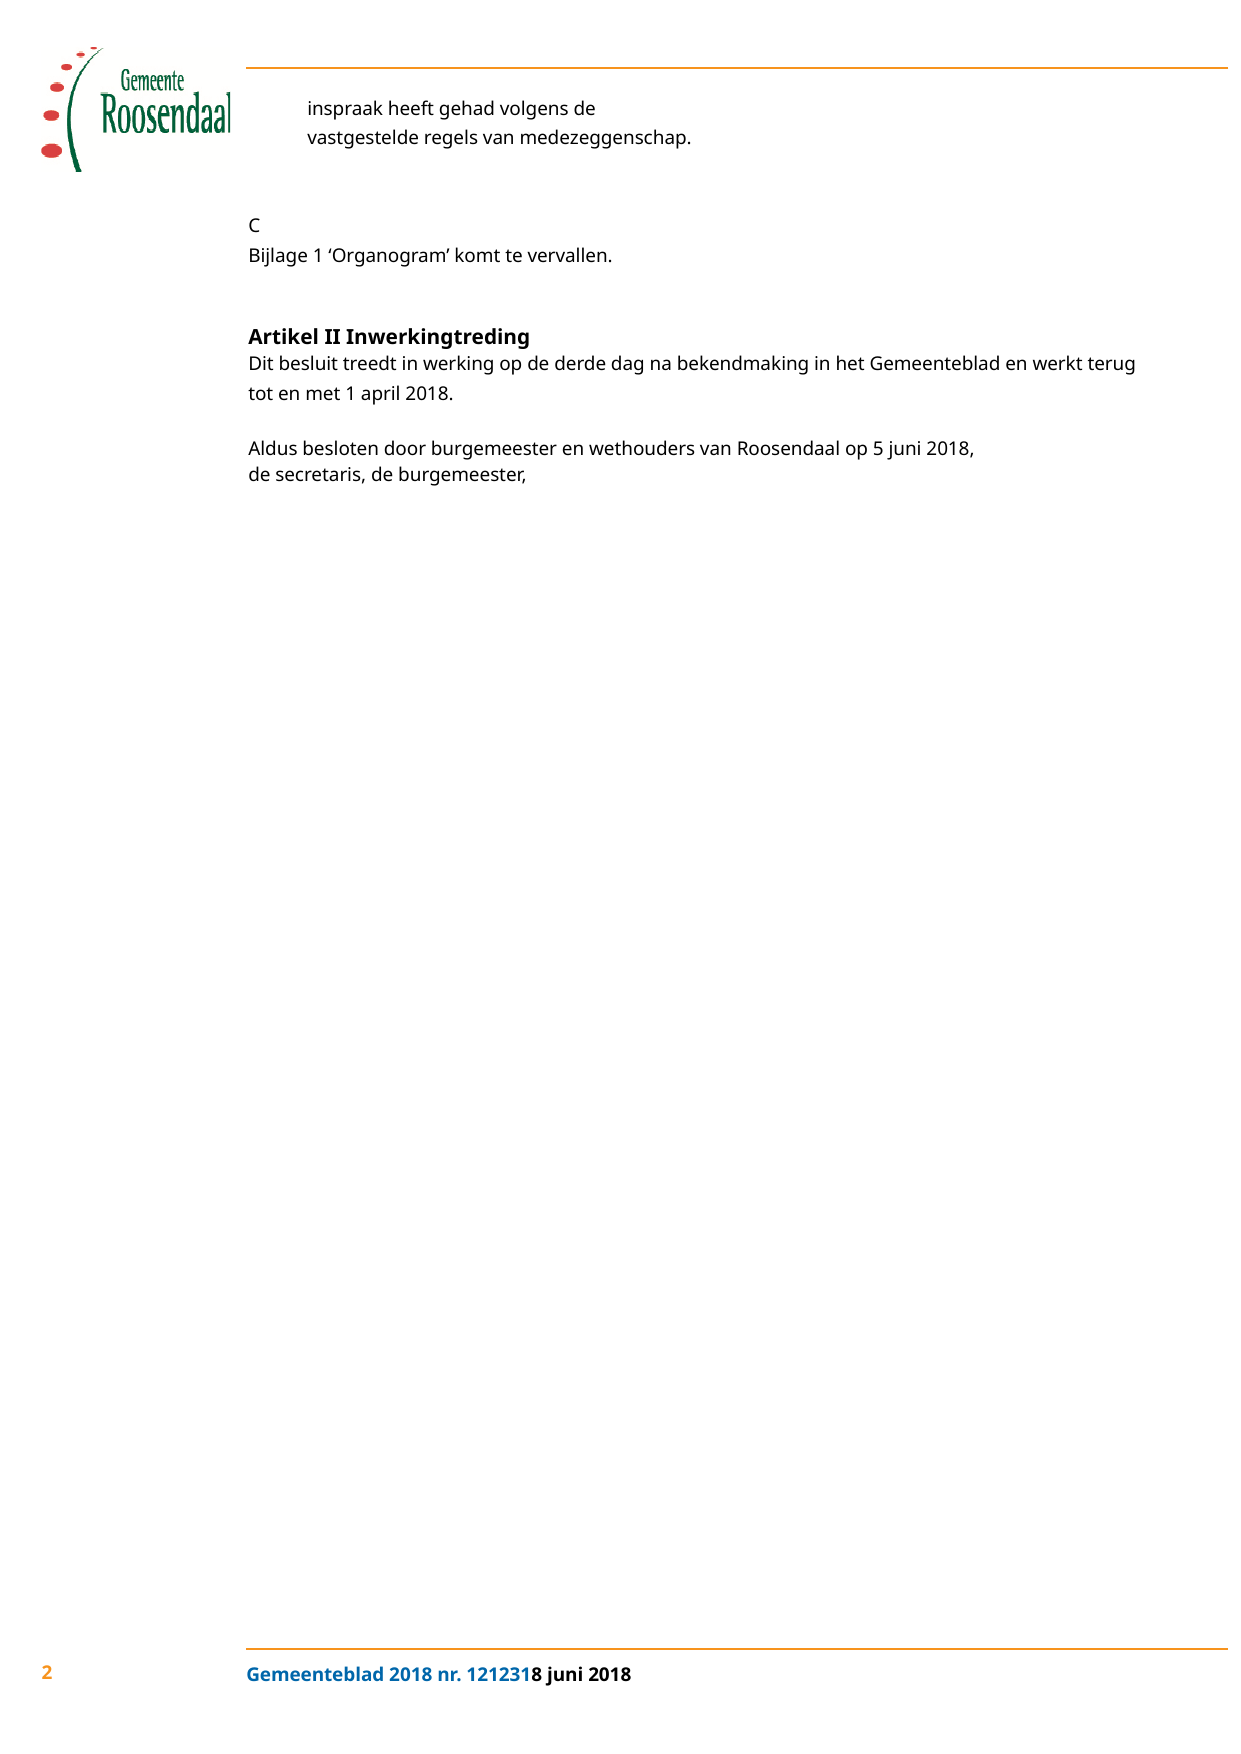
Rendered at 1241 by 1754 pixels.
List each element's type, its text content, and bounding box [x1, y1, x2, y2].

picture [41, 47, 231, 172]
text Dit besluit treedt in werking op de derde dag na bekendmaking in het Gemeenteblad en werkt terug tot en met 1 april 2018. [248, 351, 1152, 406]
table_cell [700, 95, 1152, 180]
text de secretaris, de burgemeester, [248, 461, 1152, 487]
text C [248, 212, 1152, 238]
text Aldus besloten door burgemeester en wethouders van Roosendaal op 5 juni 2018, [248, 435, 1152, 461]
text Artikel II Inwerkingtreding [248, 322, 1152, 351]
text Bijlage 1 ‘Organogram’ komt te vervallen. [248, 242, 1152, 268]
table_cell inspraak heeft gehad volgens de vastgestelde regels van medezeggenschap. [248, 95, 700, 180]
